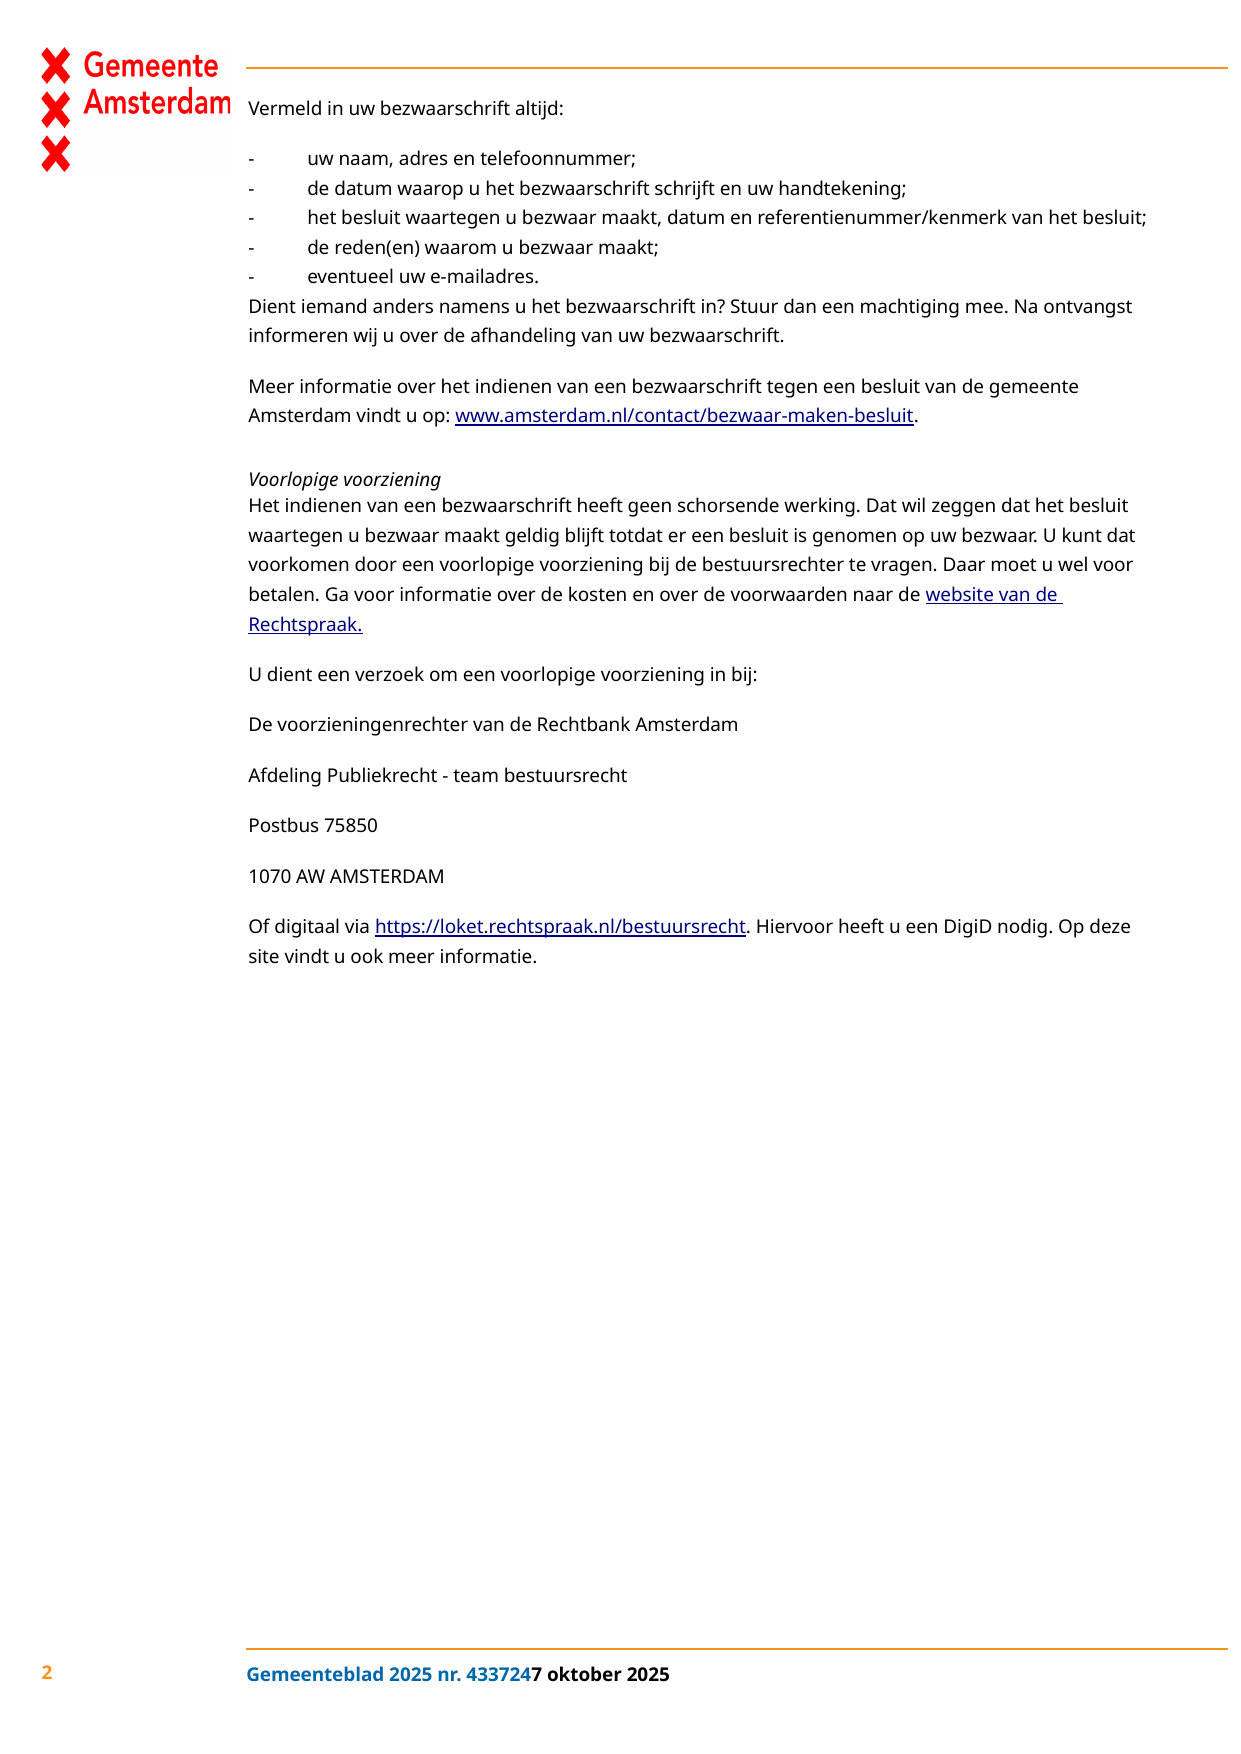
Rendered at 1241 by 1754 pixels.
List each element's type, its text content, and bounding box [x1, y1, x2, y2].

text Postbus 75850 [248, 812, 1152, 838]
text Meer informatie over het indienen van een bezwaarschrift tegen een besluit van de gemeente Amsterdam vindt u op: www.amsterdam.nl/contact/bezwaar-maken-besluit. [248, 373, 1152, 428]
text U dient een verzoek om een voorlopige voorziening in bij: [248, 661, 1152, 687]
picture [41, 47, 231, 172]
list eventueel uw e-mailadres. [248, 263, 1152, 289]
text Voorlopige voorziening [248, 467, 1152, 492]
text 1070 AW AMSTERDAM [248, 863, 1152, 888]
list het besluit waartegen u bezwaar maakt, datum en referentienummer/kenmerk van het besluit; [248, 204, 1152, 230]
text Dient iemand anders namens u het bezwaarschrift in? Stuur dan een machtiging mee. Na ontvangst informeren wij u over de afhandeling van uw bezwaarschrift. [248, 293, 1152, 348]
text Het indienen van een bezwaarschrift heeft geen schorsende werking. Dat wil zeggen dat het besluit waartegen u bezwaar maakt geldig blijft totdat er een besluit is genomen op uw bezwaar. U kunt dat voorkomen door een voorlopige voorziening bij de bestuursrechter te vragen. Daar moet u wel voor betalen. Ga voor informatie over de kosten en over de voorwaarden naar de website van de Rechtspraak. [248, 492, 1152, 636]
list de datum waarop u het bezwaarschrift schrijft en uw handtekening; [248, 175, 1152, 201]
list de reden(en) waarom u bezwaar maakt; [248, 234, 1152, 260]
text Afdeling Publiekrecht - team bestuursrecht [248, 762, 1152, 788]
list uw naam, adres en telefoonnummer; [248, 145, 1152, 171]
text De voorzieningenrechter van de Rechtbank Amsterdam [248, 712, 1152, 737]
text Vermeld in uw bezwaarschrift altijd: [248, 95, 1152, 121]
text Of digitaal via https://loket.rechtspraak.nl/bestuursrecht. Hiervoor heeft u een DigiD nodig. Op deze site vindt u ook meer informatie. [248, 913, 1152, 968]
